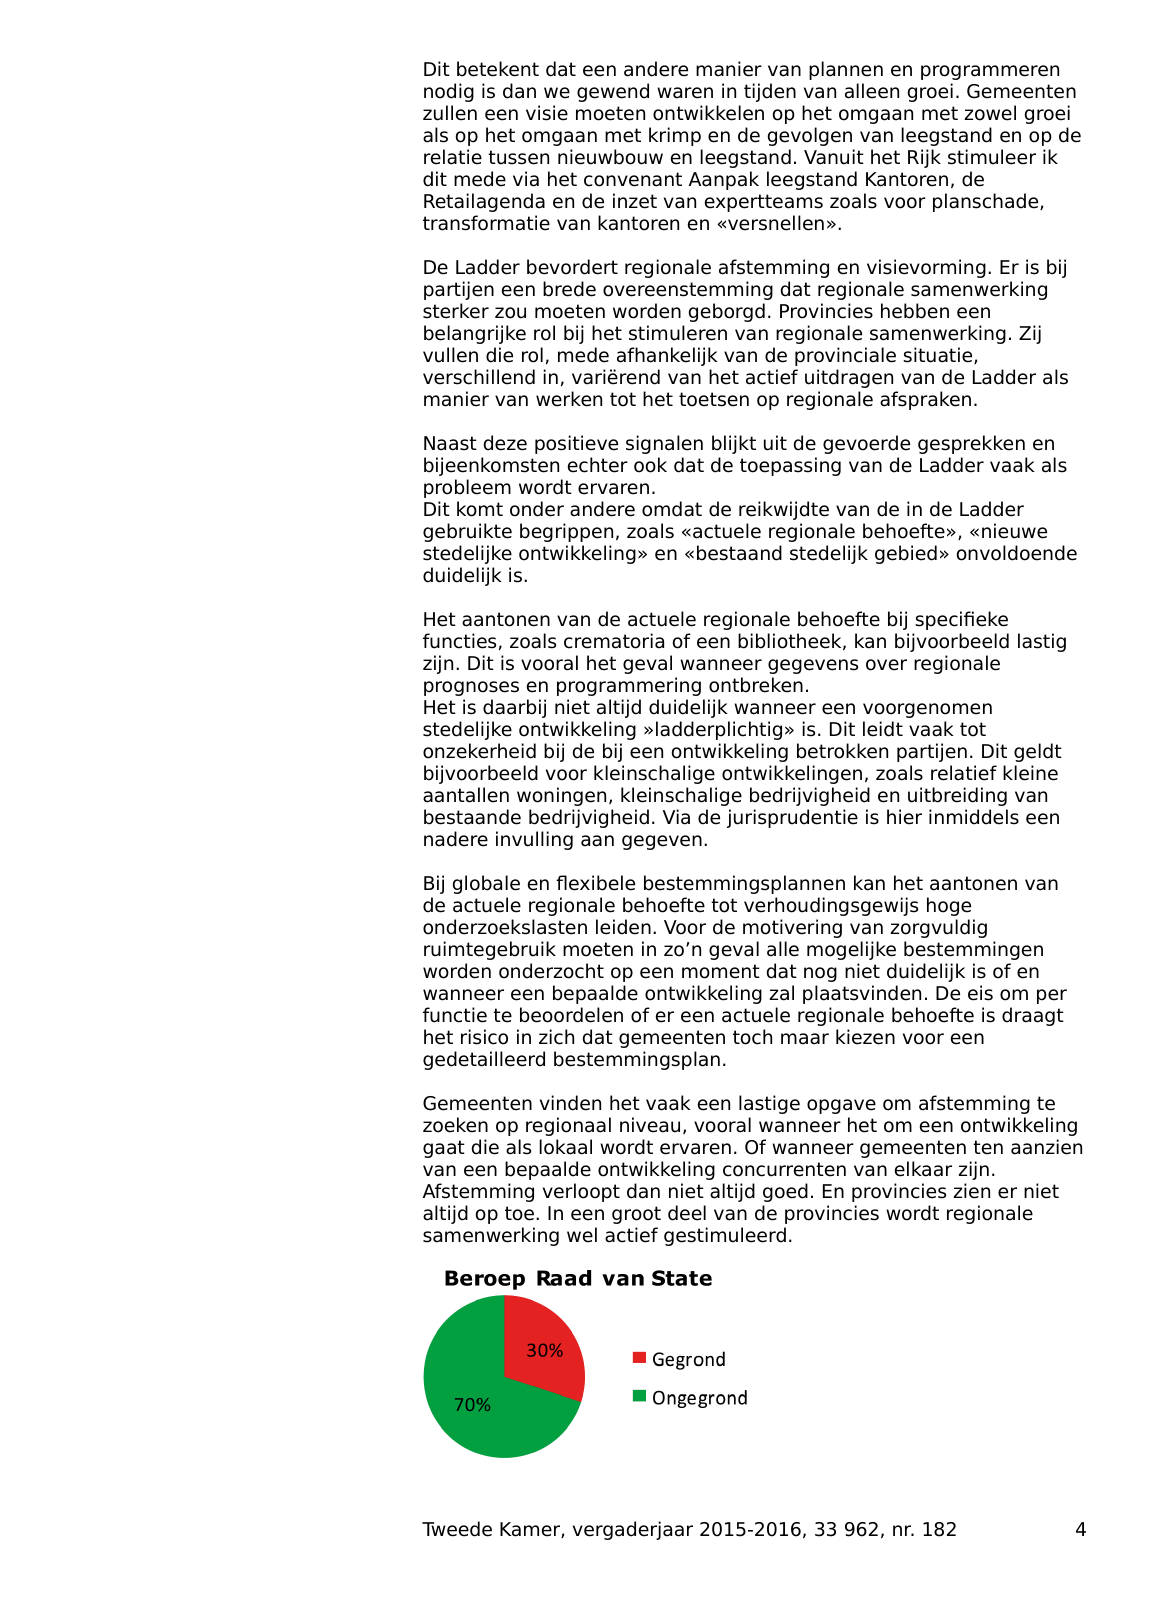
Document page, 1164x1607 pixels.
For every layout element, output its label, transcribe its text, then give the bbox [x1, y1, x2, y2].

text Het aantonen van de actuele regionale behoefte bij specifieke functies, zoals crematoria of een bibliotheek, kan bijvoorbeeld lastig zijn. Dit is vooral het geval wanneer gegevens over regionale prognoses en programmering ontbreken. [422, 609, 1087, 697]
text Dit betekent dat een andere manier van plannen en programmeren nodig is dan we gewend waren in tijden van alleen groei. Gemeenten zullen een visie moeten ontwikkelen op het omgaan met zowel groei als op het omgaan met krimp en de gevolgen van leegstand en op de relatie tussen nieuwbouw en leegstand. Vanuit het Rijk stimuleer ik dit mede via het convenant Aanpak leegstand Kantoren, de Retailagenda en de inzet van expertteams zoals voor planschade, transformatie van kantoren en «versnellen». [422, 59, 1087, 235]
text Het is daarbij niet altijd duidelijk wanneer een voorgenomen stedelijke ontwikkeling »ladderplichtig» is. Dit leidt vaak tot onzekerheid bij de bij een ontwikkeling betrokken partijen. Dit geldt bijvoorbeeld voor kleinschalige ontwikkelingen, zoals relatief kleine aantallen woningen, kleinschalige bedrijvigheid en uitbreiding van bestaande bedrijvigheid. Via de jurisprudentie is hier inmiddels een nadere invulling aan gegeven. [422, 697, 1087, 851]
text Bij globale en flexibele bestemmingsplannen kan het aantonen van de actuele regionale behoefte tot verhoudingsgewijs hoge onderzoekslasten leiden. Voor de motivering van zorgvuldig ruimtegebruik moeten in zo’n geval alle mogelijke bestemmingen worden onderzocht op een moment dat nog niet duidelijk is of en wanneer een bepaalde ontwikkeling zal plaatsvinden. De eis om per functie te beoordelen of er een actuele regionale behoefte is draagt het risico in zich dat gemeenten toch maar kiezen voor een gedetailleerd bestemmingsplan. [422, 873, 1087, 1071]
text Gemeenten vinden het vaak een lastige opgave om afstemming te zoeken op regionaal niveau, vooral wanneer het om een ontwikkeling gaat die als lokaal wordt ervaren. Of wanneer gemeenten ten aanzien van een bepaalde ontwikkeling concurrenten van elkaar zijn. Afstemming verloopt dan niet altijd goed. En provincies zien er niet altijd op toe. In een groot deel van de provincies wordt regionale samenwerking wel actief gestimuleerd. [422, 1093, 1087, 1247]
text Naast deze positieve signalen blijkt uit de gevoerde gesprekken en bijeenkomsten echter ook dat de toepassing van de Ladder vaak als probleem wordt ervaren. [422, 433, 1087, 499]
text De Ladder bevordert regionale afstemming en visievorming. Er is bij partijen een brede overeenstemming dat regionale samenwerking sterker zou moeten worden geborgd. Provincies hebben een belangrijke rol bij het stimuleren van regionale samenwerking. Zij vullen die rol, mede afhankelijk van de provinciale situatie, verschillend in, variërend van het actief uitdragen van de Ladder als manier van werken tot het toetsen op regionale afspraken. [422, 257, 1087, 411]
picture [422, 1269, 753, 1459]
text Dit komt onder andere omdat de reikwijdte van de in de Ladder gebruikte begrippen, zoals «actuele regionale behoefte», «nieuwe stedelijke ontwikkeling» en «bestaand stedelijk gebied» onvoldoende duidelijk is. [422, 499, 1087, 587]
